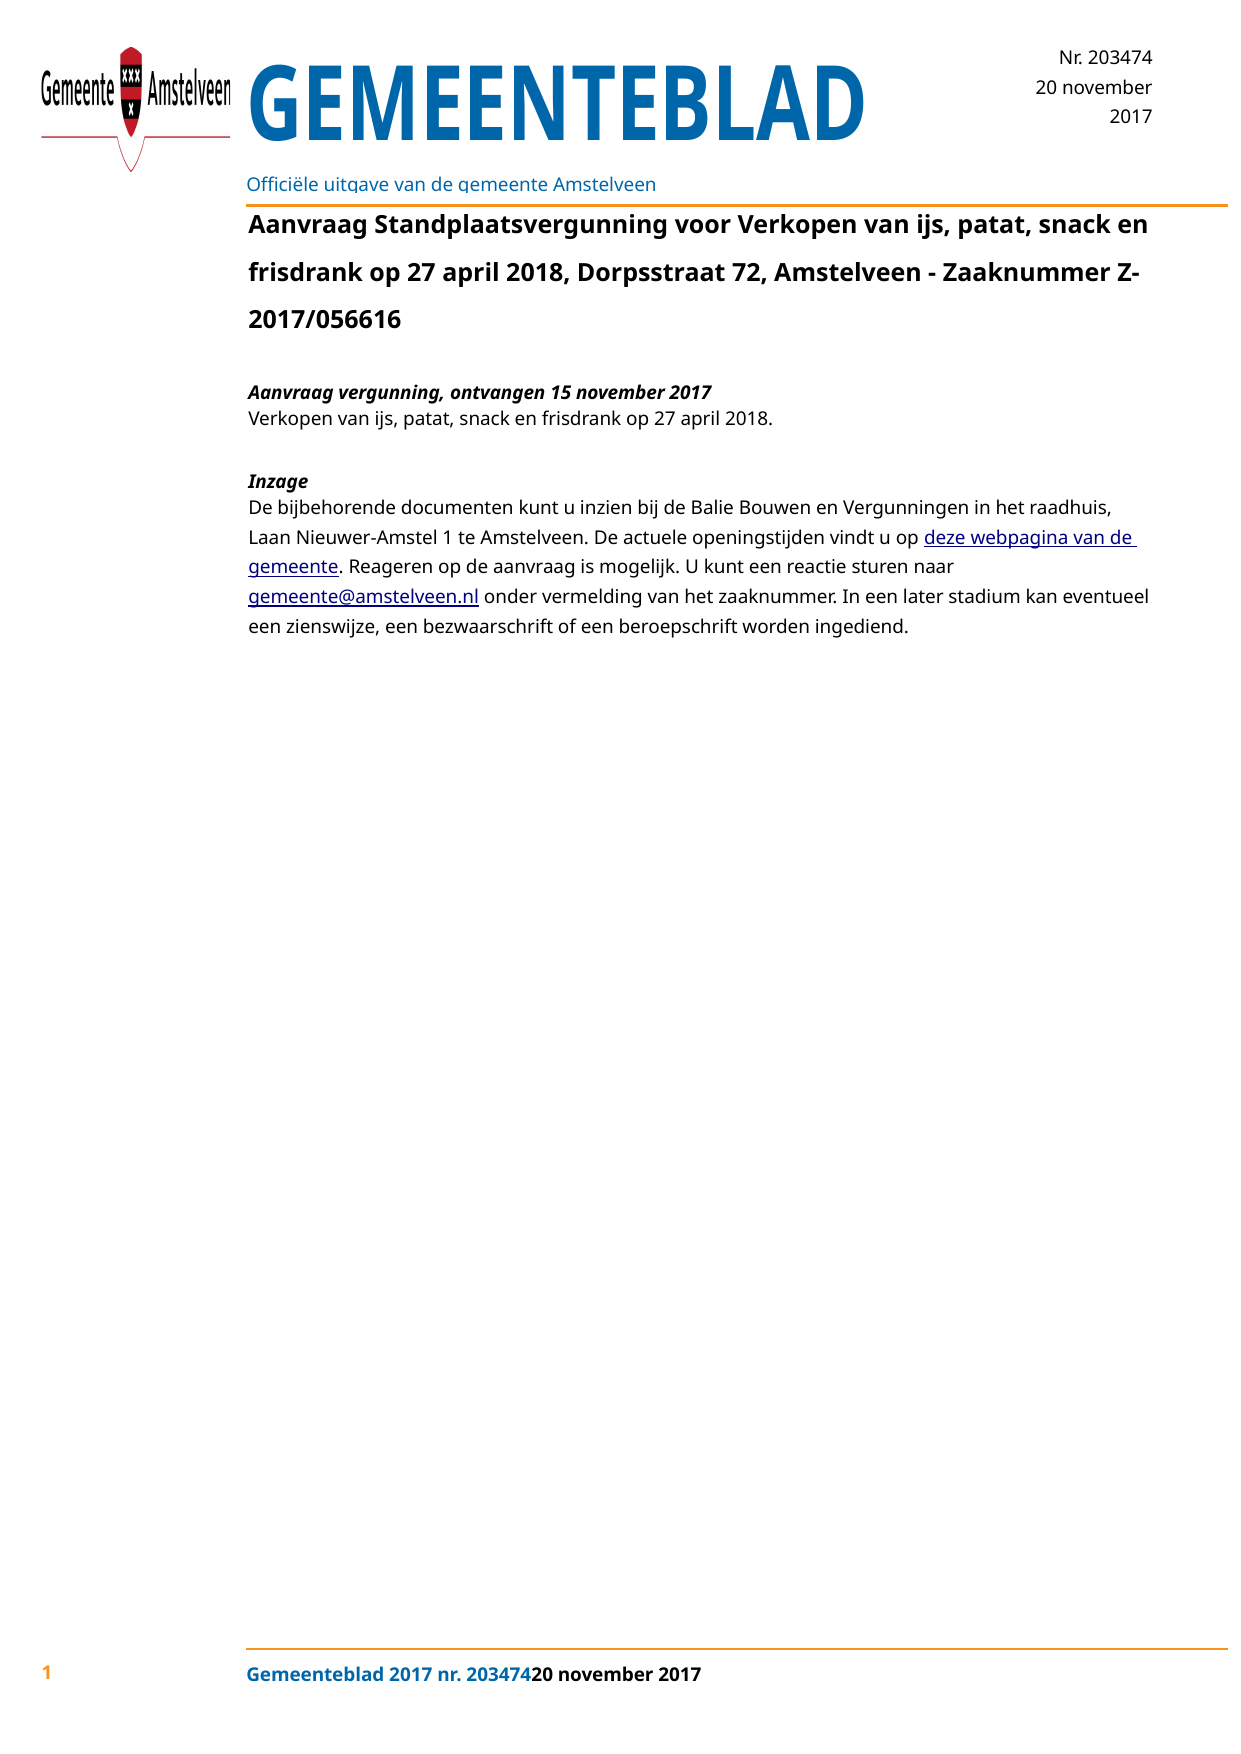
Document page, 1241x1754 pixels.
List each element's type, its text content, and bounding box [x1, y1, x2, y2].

text Aanvraag vergunning, ontvangen 15 november 2017 [248, 379, 1152, 405]
text De bijbehorende documenten kunt u inzien bij de Balie Bouwen en Vergunningen in het raadhuis, Laan Nieuwer-Amstel 1 te Amstelveen. De actuele openingstijden vindt u op deze webpagina van de gemeente. Reageren op de aanvraag is mogelijk. U kunt een reactie sturen naar gemeente@amstelveen.nl onder vermelding van het zaaknummer. In een later stadium kan eventueel een zienswijze, een bezwaarschrift of een beroepschrift worden ingediend. [248, 494, 1152, 638]
text Verkopen van ijs, patat, snack en frisdrank op 27 april 2018. [248, 405, 1152, 431]
text Aanvraag Standplaatsvergunning voor Verkopen van ijs, patat, snack en frisdrank op 27 april 2018, Dorpsstraat 72, Amstelveen - Zaaknummer Z-2017/056616 [248, 207, 1152, 336]
picture [41, 47, 231, 172]
text Inzage [248, 469, 1152, 494]
